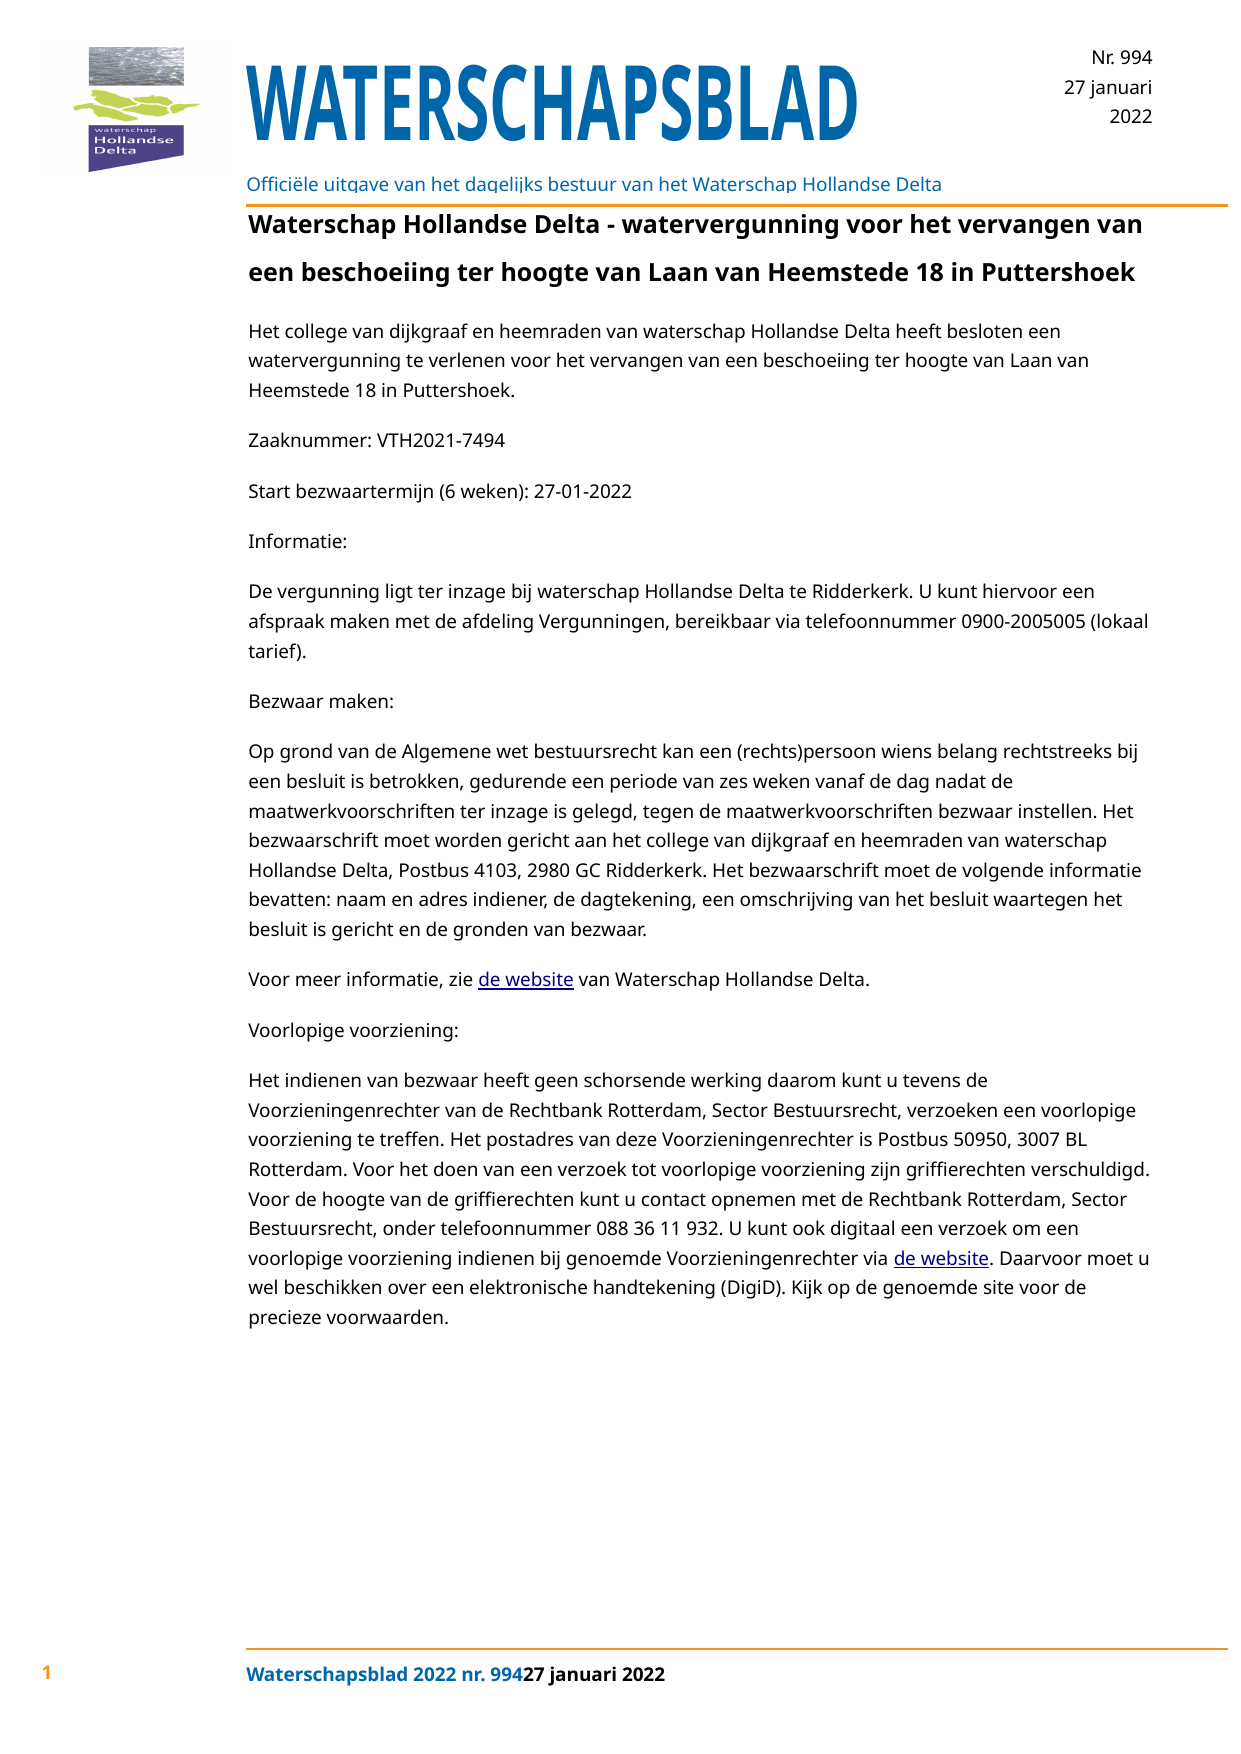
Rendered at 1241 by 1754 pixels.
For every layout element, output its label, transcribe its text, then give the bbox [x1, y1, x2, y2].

text Bezwaar maken: [248, 688, 1152, 714]
text Informatie: [248, 528, 1152, 554]
text Het college van dijkgraaf en heemraden van waterschap Hollandse Delta heeft besloten een watervergunning te verlenen voor het vervangen van een beschoeiing ter hoogte van Laan van Heemstede 18 in Puttershoek. [248, 318, 1152, 403]
text Waterschap Hollandse Delta - watervergunning voor het vervangen van een beschoeiing ter hoogte van Laan van Heemstede 18 in Puttershoek [248, 207, 1152, 288]
text De vergunning ligt ter inzage bij waterschap Hollandse Delta te Ridderkerk. U kunt hiervoor een afspraak maken met de afdeling Vergunningen, bereikbaar via telefoonnummer 0900-2005005 (lokaal tarief). [248, 579, 1152, 664]
text Voorlopige voorziening: [248, 1017, 1152, 1043]
text Op grond van de Algemene wet bestuursrecht kan een (rechts)persoon wiens belang rechtstreeks bij een besluit is betrokken, gedurende een periode van zes weken vanaf de dag nadat de maatwerkvoorschriften ter inzage is gelegd, tegen de maatwerkvoorschriften bezwaar instellen. Het bezwaarschrift moet worden gericht aan het college van dijkgraaf en heemraden van waterschap Hollandse Delta, Postbus 4103, 2980 GC Ridderkerk. Het bezwaarschrift moet de volgende informatie bevatten: naam en adres indiener, de dagtekening, een omschrijving van het besluit waartegen het besluit is gericht en de gronden van bezwaar. [248, 739, 1152, 942]
text Start bezwaartermijn (6 weken): 27-01-2022 [248, 478, 1152, 504]
text Zaaknummer: VTH2021-7494 [248, 427, 1152, 453]
picture [41, 47, 231, 172]
text Het indienen van bezwaar heeft geen schorsende werking daarom kunt u tevens de Voorzieningenrechter van de Rechtbank Rotterdam, Sector Bestuursrecht, verzoeken een voorlopige voorziening te treffen. Het postadres van deze Voorzieningenrechter is Postbus 50950, 3007 BL Rotterdam. Voor het doen van een verzoek tot voorlopige voorziening zijn griffierechten verschuldigd. Voor de hoogte van de griffierechten kunt u contact opnemen met de Rechtbank Rotterdam, Sector Bestuursrecht, onder telefoonnummer 088 36 11 932. U kunt ook digitaal een verzoek om een voorlopige voorziening indienen bij genoemde Voorzieningenrechter via de website. Daarvoor moet u wel beschikken over een elektronische handtekening (DigiD). Kijk op de genoemde site voor de precieze voorwaarden. [248, 1067, 1152, 1330]
text Voor meer informatie, zie de website van Waterschap Hollandse Delta. [248, 967, 1152, 992]
